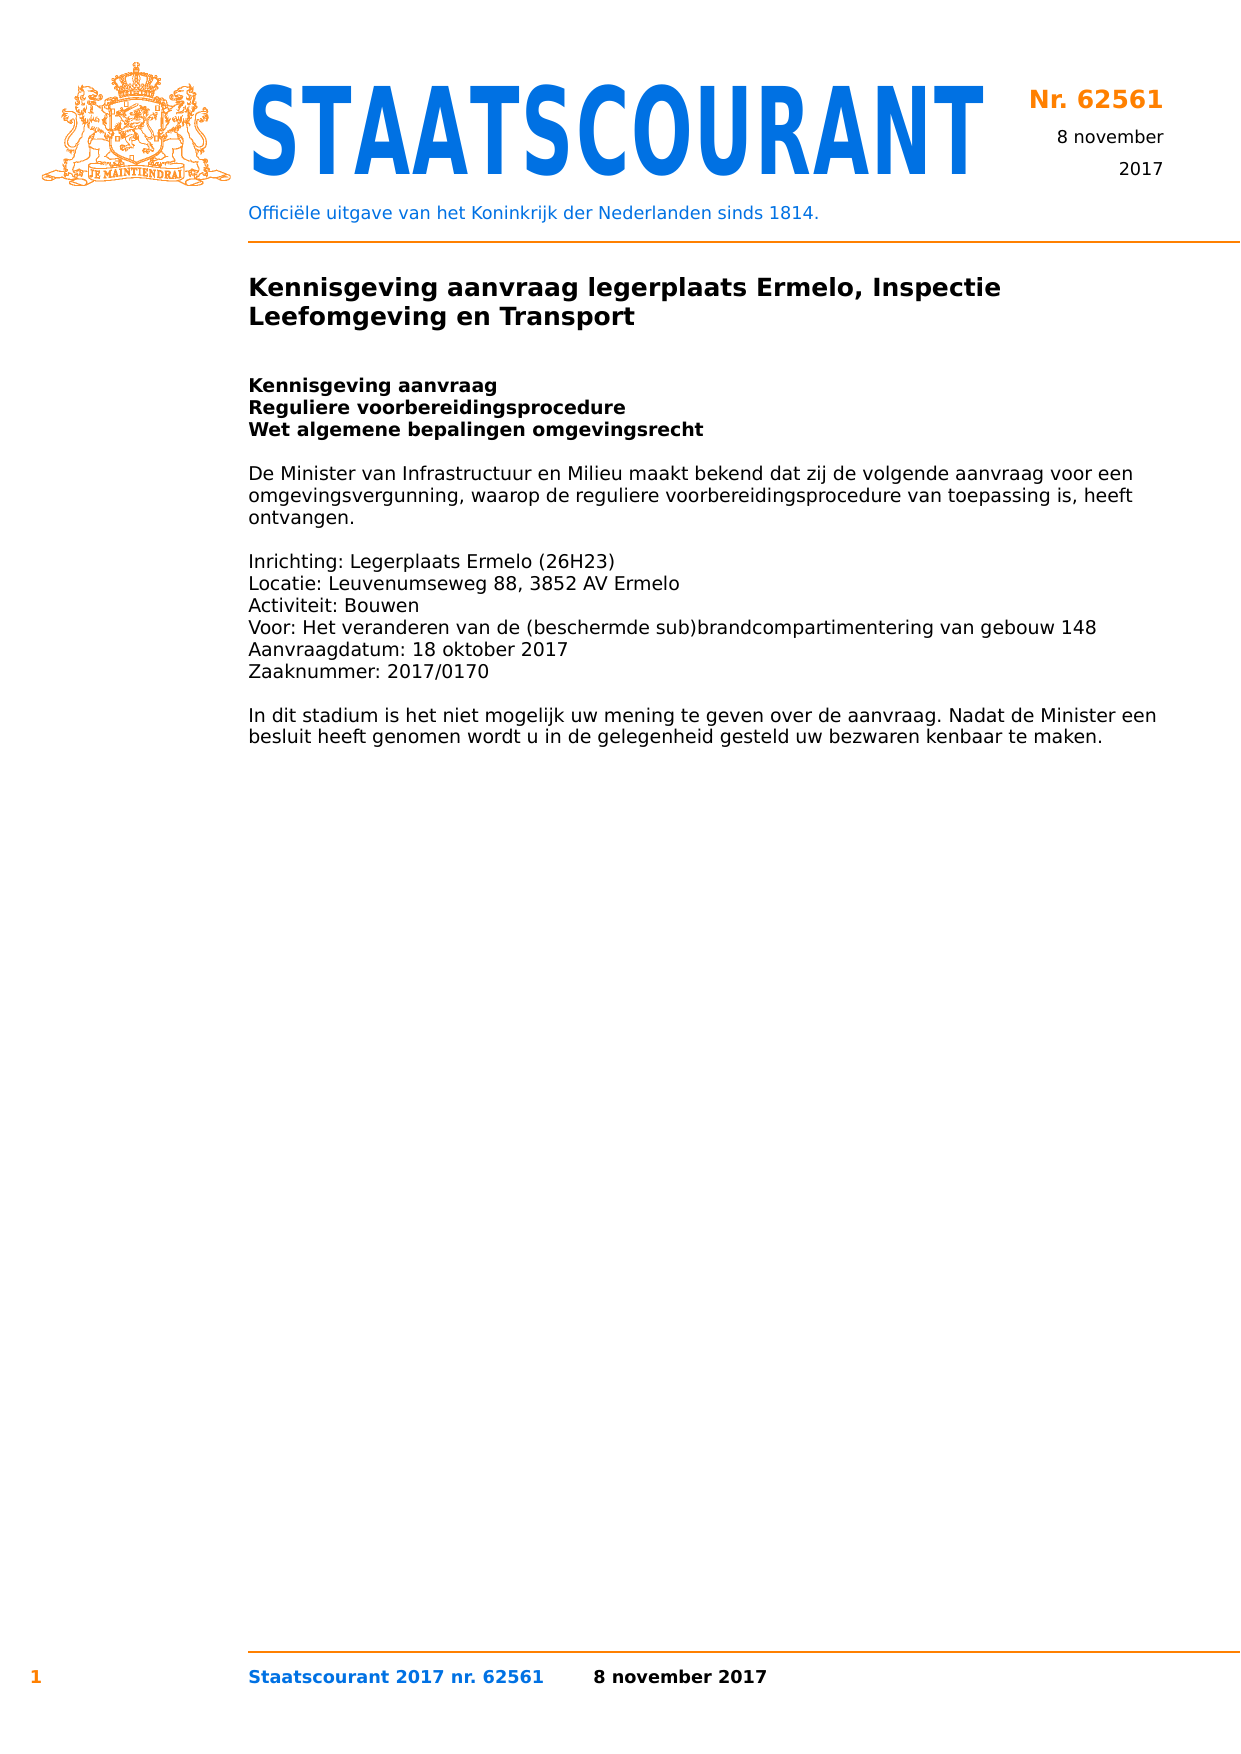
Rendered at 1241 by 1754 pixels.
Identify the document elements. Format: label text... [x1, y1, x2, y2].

text Aanvraagdatum: 18 oktober 2017 [248, 639, 1163, 661]
text Wet algemene bepalingen omgevingsrecht [248, 419, 1163, 441]
table_header [25, 62, 248, 241]
text In dit stadium is het niet mogelijk uw mening te geven over de aanvraag. Nadat de Minister een besluit heeft genomen wordt u in de gelegenheid gesteld uw bezwaren kenbaar te maken. [248, 704, 1163, 748]
text Voor: Het veranderen van de (beschermde sub)brandcompartimentering van gebouw 148 [248, 617, 1163, 639]
text De Minister van Infrastructuur en Milieu maakt bekend dat zij de volgende aanvraag voor een omgevingsvergunning, waarop de reguliere voorbereidingsprocedure van toepassing is, heeft ontvangen. [248, 463, 1163, 529]
picture [41, 62, 231, 186]
text Zaaknummer: 2017/0170 [248, 661, 1163, 683]
text Kennisgeving aanvraag [248, 375, 1163, 397]
text Locatie: Leuvenumseweg 88, 3852 AV Ermelo [248, 573, 1163, 595]
table_cell 2017 [998, 153, 1240, 203]
table_header Nr. 62561 [998, 62, 1240, 121]
table_header STAATSCOURANT [248, 62, 998, 203]
text Inrichting: Legerplaats Ermelo (26H23) [248, 551, 1163, 573]
text Activiteit: Bouwen [248, 595, 1163, 617]
subtitle Kennisgeving aanvraag legerplaats Ermelo, Inspectie Leefomgeving en Transport [248, 273, 1163, 331]
table_cell 8 november [998, 121, 1240, 153]
table_cell Officiële uitgave van het Koninkrijk der Nederlanden sinds 1814. [248, 203, 1240, 241]
text Reguliere voorbereidingsprocedure [248, 397, 1163, 419]
